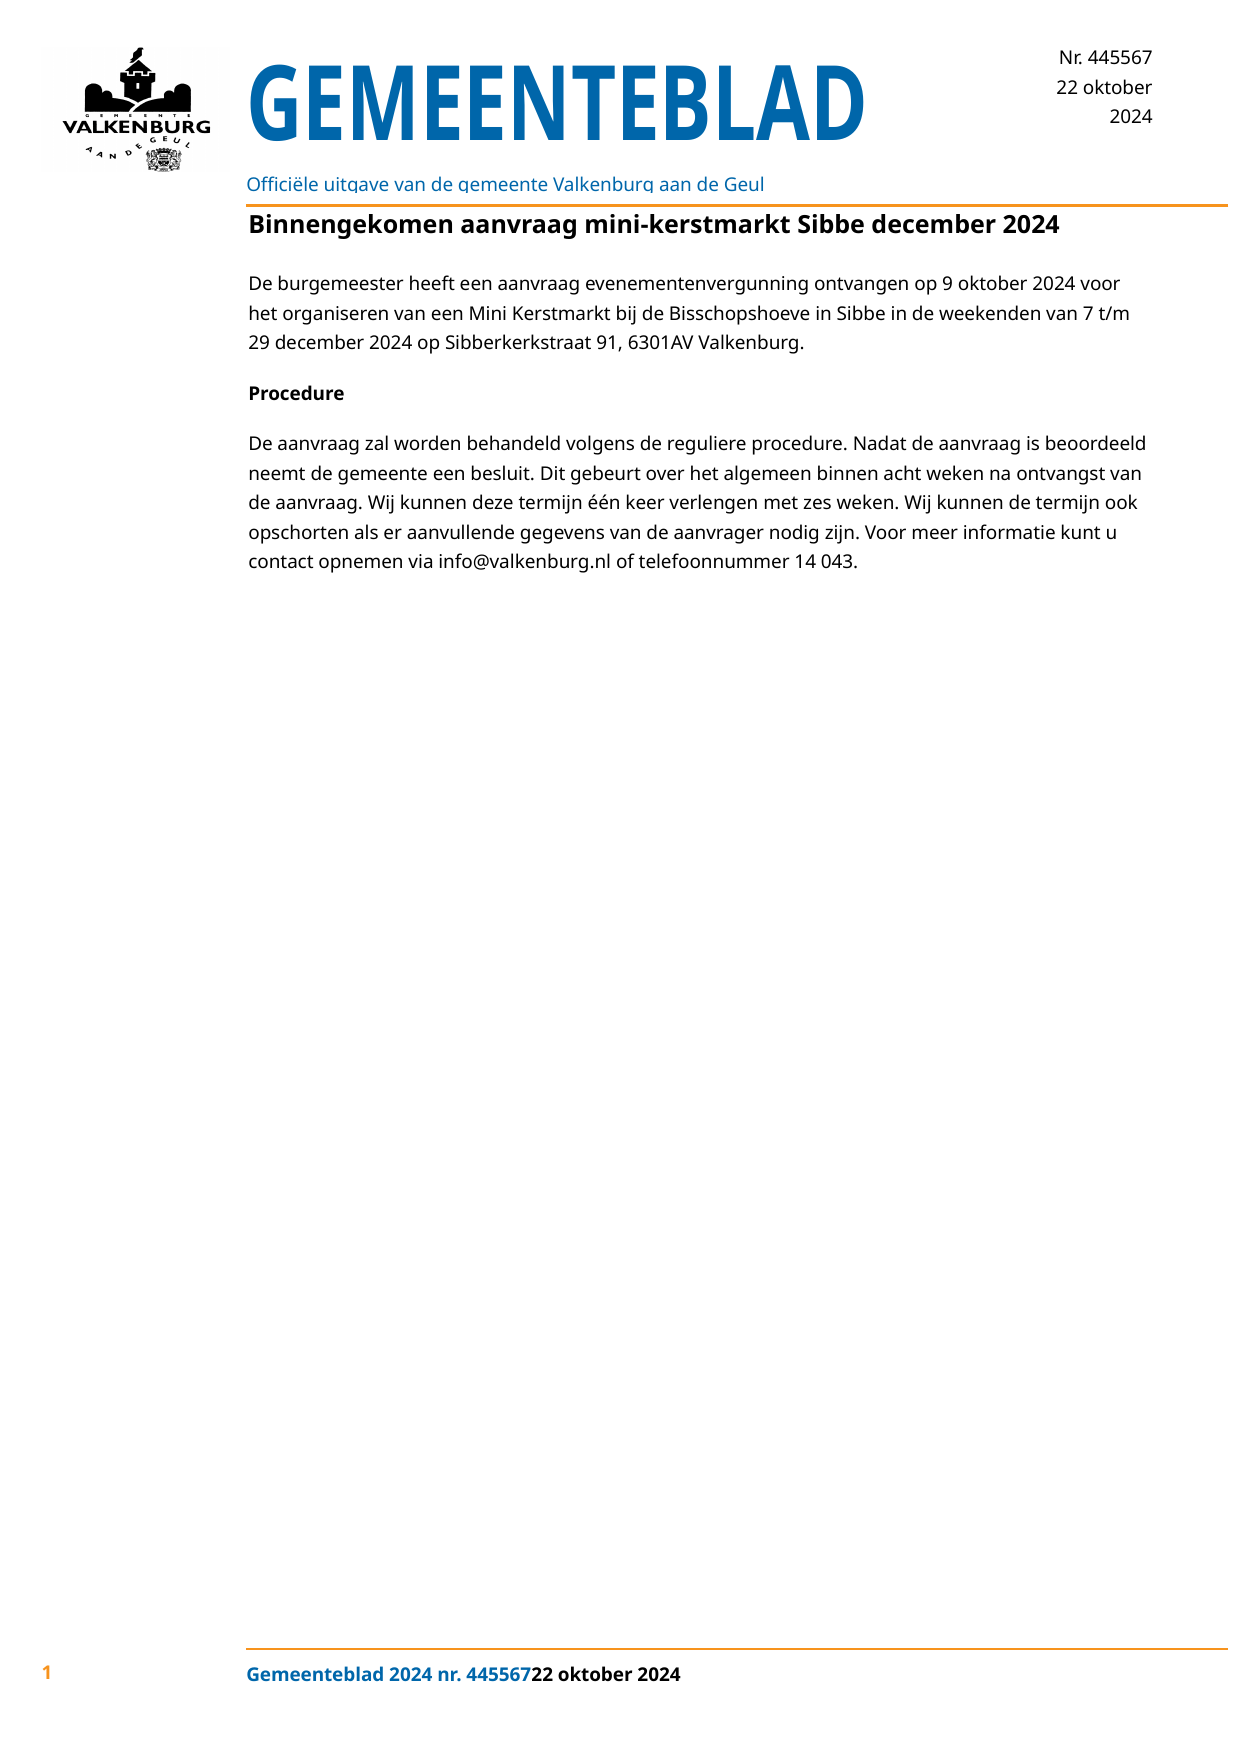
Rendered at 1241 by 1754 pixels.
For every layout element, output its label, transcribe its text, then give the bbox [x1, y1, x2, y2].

text Procedure [248, 380, 1152, 406]
text Binnengekomen aanvraag mini-kerstmarkt Sibbe december 2024 [248, 207, 1152, 241]
text De aanvraag zal worden behandeld volgens de reguliere procedure. Nadat de aanvraag is beoordeeld neemt de gemeente een besluit. Dit gebeurt over het algemeen binnen acht weken na ontvangst van de aanvraag. Wij kunnen deze termijn één keer verlengen met zes weken. Wij kunnen de termijn ook opschorten als er aanvullende gegevens van de aanvrager nodig zijn. Voor meer informatie kunt u contact opnemen via info@valkenburg.nl of telefoonnummer 14 043. [248, 430, 1152, 574]
picture [41, 47, 231, 172]
text De burgemeester heeft een aanvraag evenementenvergunning ontvangen op 9 oktober 2024 voor het organiseren van een Mini Kerstmarkt bij de Bisschopshoeve in Sibbe in de weekenden van 7 t/m 29 december 2024 op Sibberkerkstraat 91, 6301AV Valkenburg. [248, 270, 1152, 355]
